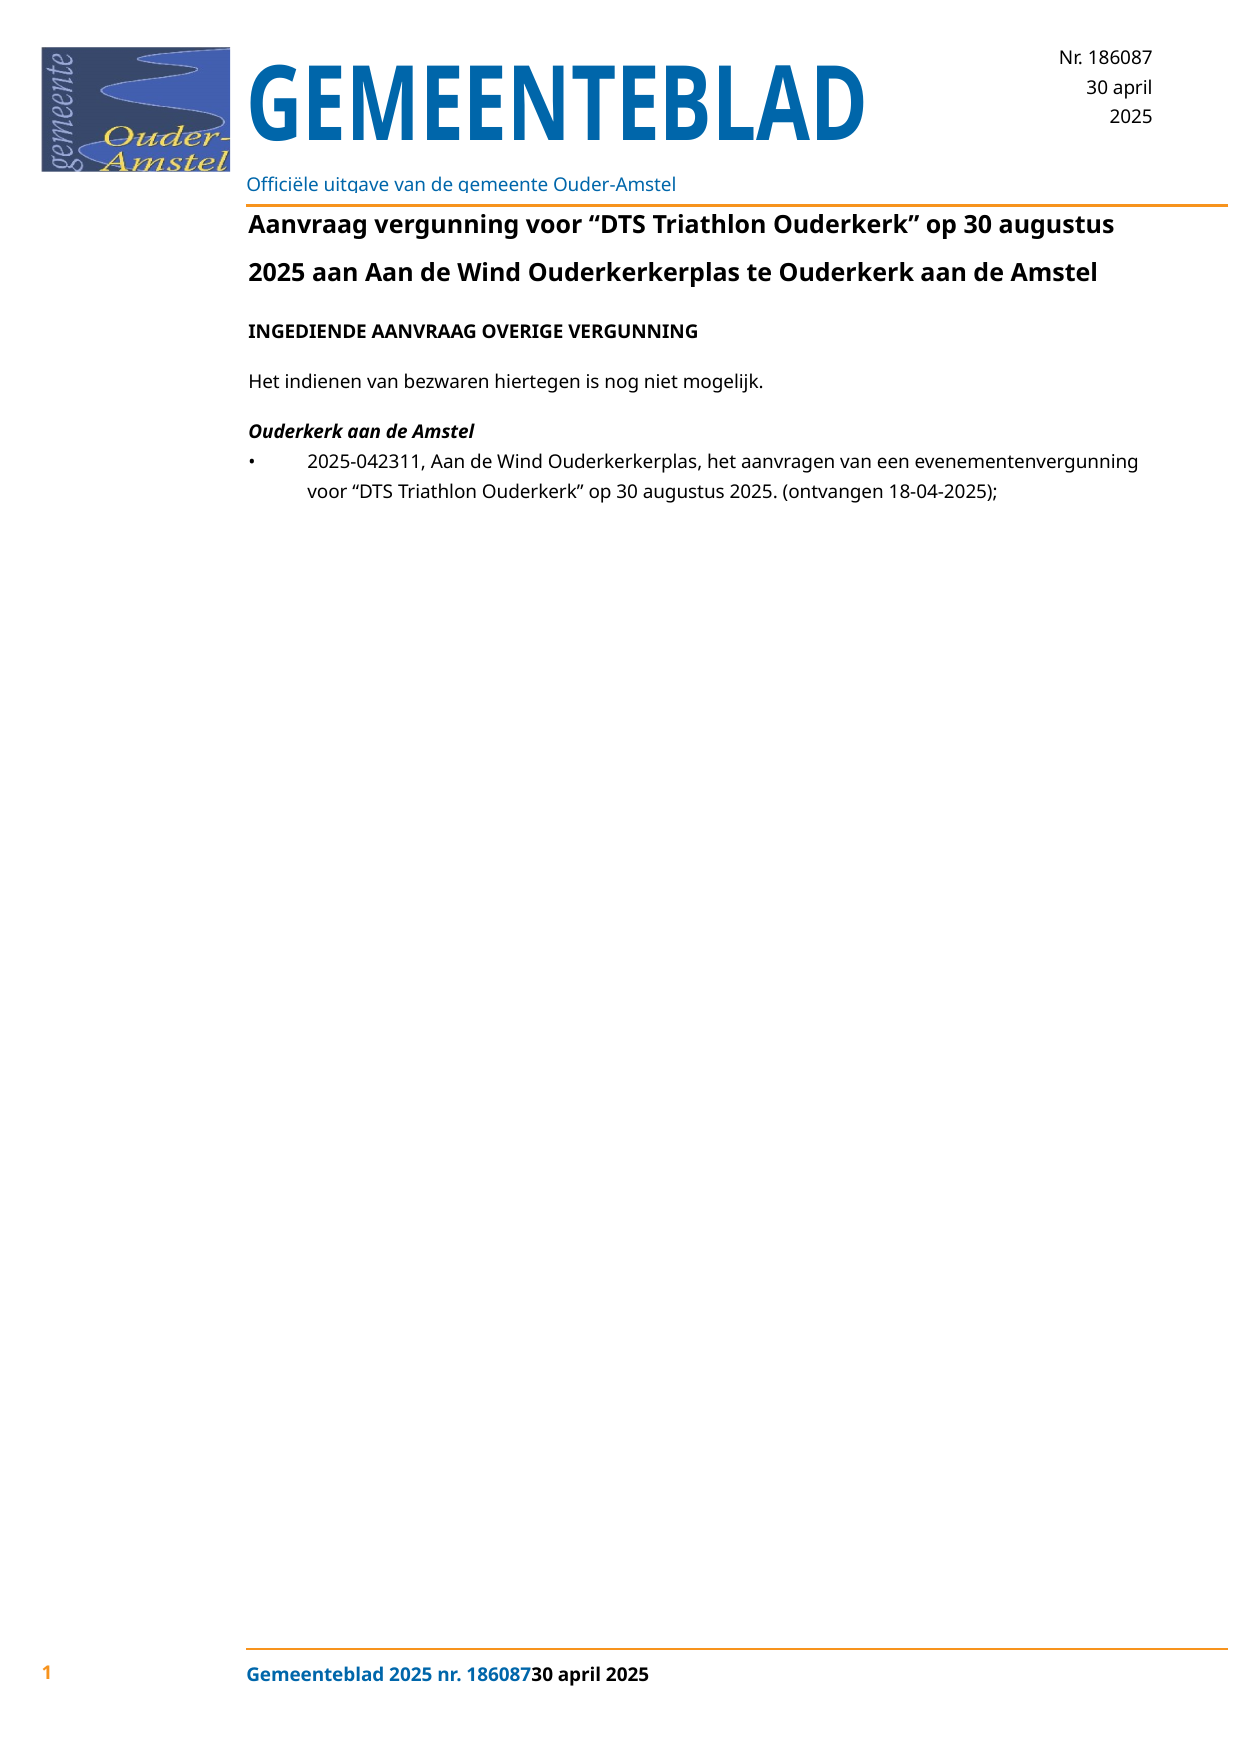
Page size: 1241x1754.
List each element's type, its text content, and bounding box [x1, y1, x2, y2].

list 2025-042311, Aan de Wind Ouderkerkerplas, het aanvragen van een evenementenvergunning voor “DTS Triathlon Ouderkerk” op 30 augustus 2025. (ontvangen 18-04-2025); [248, 448, 1152, 504]
text Het indienen van bezwaren hiertegen is nog niet mogelijk. [248, 368, 1152, 394]
text INGEDIENDE AANVRAAG OVERIGE VERGUNNING [248, 318, 1152, 344]
text Aanvraag vergunning voor “DTS Triathlon Ouderkerk” op 30 augustus 2025 aan Aan de Wind Ouderkerkerplas te Ouderkerk aan de Amstel [248, 207, 1152, 288]
picture [41, 47, 231, 172]
text Ouderkerk aan de Amstel [248, 419, 1152, 444]
